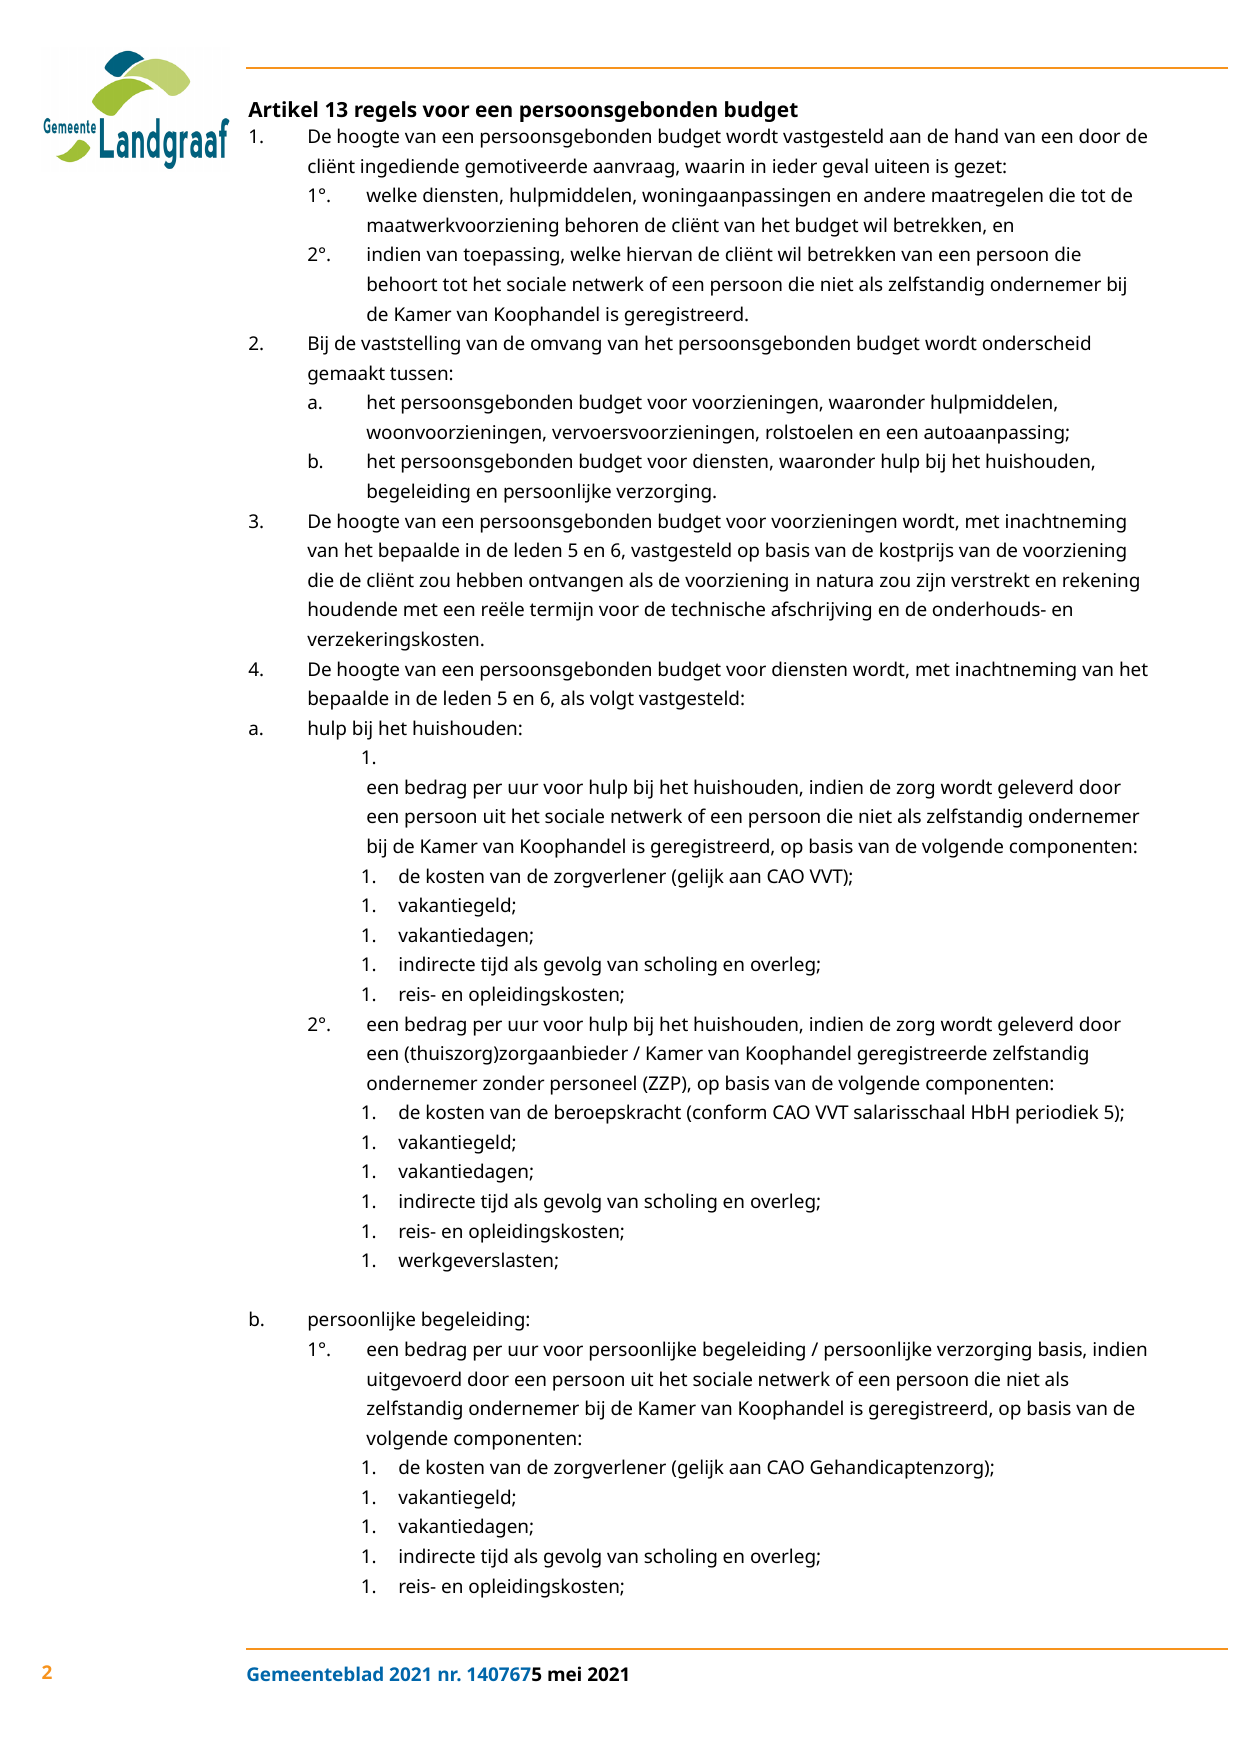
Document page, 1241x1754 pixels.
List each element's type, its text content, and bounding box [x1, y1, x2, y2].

list indirecte tijd als gevolg van scholing en overleg; [361, 1543, 1152, 1569]
list De hoogte van een persoonsgebonden budget voor diensten wordt, met inachtneming van het bepaalde in de leden 5 en 6, als volgt vastgesteld: [248, 656, 1152, 711]
list welke diensten, hulpmiddelen, woningaanpassingen en andere maatregelen die tot de maatwerkvoorziening behoren de cliënt van het budget wil betrekken, en [307, 182, 1152, 238]
list reis- en opleidingskosten; [361, 1573, 1152, 1598]
list een bedrag per uur voor persoonlijke begeleiding / persoonlijke verzorging basis, indien uitgevoerd door een persoon uit het sociale netwerk of een persoon die niet als zelfstandig ondernemer bij de Kamer van Koophandel is geregistreerd, op basis van de volgende componenten: [307, 1336, 1152, 1451]
list vakantiegeld; [361, 1484, 1152, 1510]
list de kosten van de beroepskracht (conform CAO VVT salarisschaal HbH periodiek 5); [361, 1099, 1152, 1125]
list vakantiedagen; [361, 1514, 1152, 1539]
list de kosten van de zorgverlener (gelijk aan CAO VVT); [361, 863, 1152, 888]
list reis- en opleidingskosten; [361, 981, 1152, 1007]
list hulp bij het huishouden: [248, 715, 1152, 741]
list De hoogte van een persoonsgebonden budget voor voorzieningen wordt, met inachtneming van het bepaalde in de leden 5 en 6, vastgesteld op basis van de kostprijs van de voorziening die de cliënt zou hebben ontvangen als de voorziening in natura zou zijn verstrekt en rekening houdende met een reële termijn voor de technische afschrijving en de onderhouds- en verzekeringskosten. [248, 508, 1152, 652]
list persoonlijke begeleiding: [248, 1307, 1152, 1332]
list vakantiedagen; [361, 1159, 1152, 1184]
list vakantiegeld; [361, 1129, 1152, 1155]
list werkgeverslasten; [361, 1247, 1152, 1273]
list indien van toepassing, welke hiervan de cliënt wil betrekken van een persoon die behoort tot het sociale netwerk of een persoon die niet als zelfstandig ondernemer bij de Kamer van Koophandel is geregistreerd. [307, 242, 1152, 326]
list het persoonsgebonden budget voor voorzieningen, waaronder hulpmiddelen, woonvoorzieningen, vervoersvoorzieningen, rolstoelen en een autoaanpassing; [307, 389, 1152, 445]
list indirecte tijd als gevolg van scholing en overleg; [361, 952, 1152, 977]
list reis- en opleidingskosten; [361, 1218, 1152, 1243]
list de kosten van de zorgverlener (gelijk aan CAO Gehandicaptenzorg); [361, 1454, 1152, 1480]
list vakantiegeld; [361, 892, 1152, 918]
text Artikel 13 regels voor een persoonsgebonden budget [248, 95, 1152, 123]
list een bedrag per uur voor hulp bij het huishouden, indien de zorg wordt geleverd door een (thuiszorg)zorgaanbieder / Kamer van Koophandel geregistreerde zelfstandig ondernemer zonder personeel (ZZP), op basis van de volgende componenten: [307, 1011, 1152, 1096]
list een bedrag per uur voor hulp bij het huishouden, indien de zorg wordt geleverd door een persoon uit het sociale netwerk of een persoon die niet als zelfstandig ondernemer bij de Kamer van Koophandel is geregistreerd, op basis van de volgende componenten: [307, 774, 1152, 859]
list het persoonsgebonden budget voor diensten, waaronder hulp bij het huishouden, begeleiding en persoonlijke verzorging. [307, 449, 1152, 504]
picture [41, 47, 231, 172]
list Bij de vaststelling van de omvang van het persoonsgebonden budget wordt onderscheid gemaakt tussen: [248, 330, 1152, 386]
list indirecte tijd als gevolg van scholing en overleg; [361, 1188, 1152, 1214]
list vakantiedagen; [361, 922, 1152, 948]
list De hoogte van een persoonsgebonden budget wordt vastgesteld aan de hand van een door de cliënt ingediende gemotiveerde aanvraag, waarin in ieder geval uiteen is gezet: [248, 123, 1152, 178]
